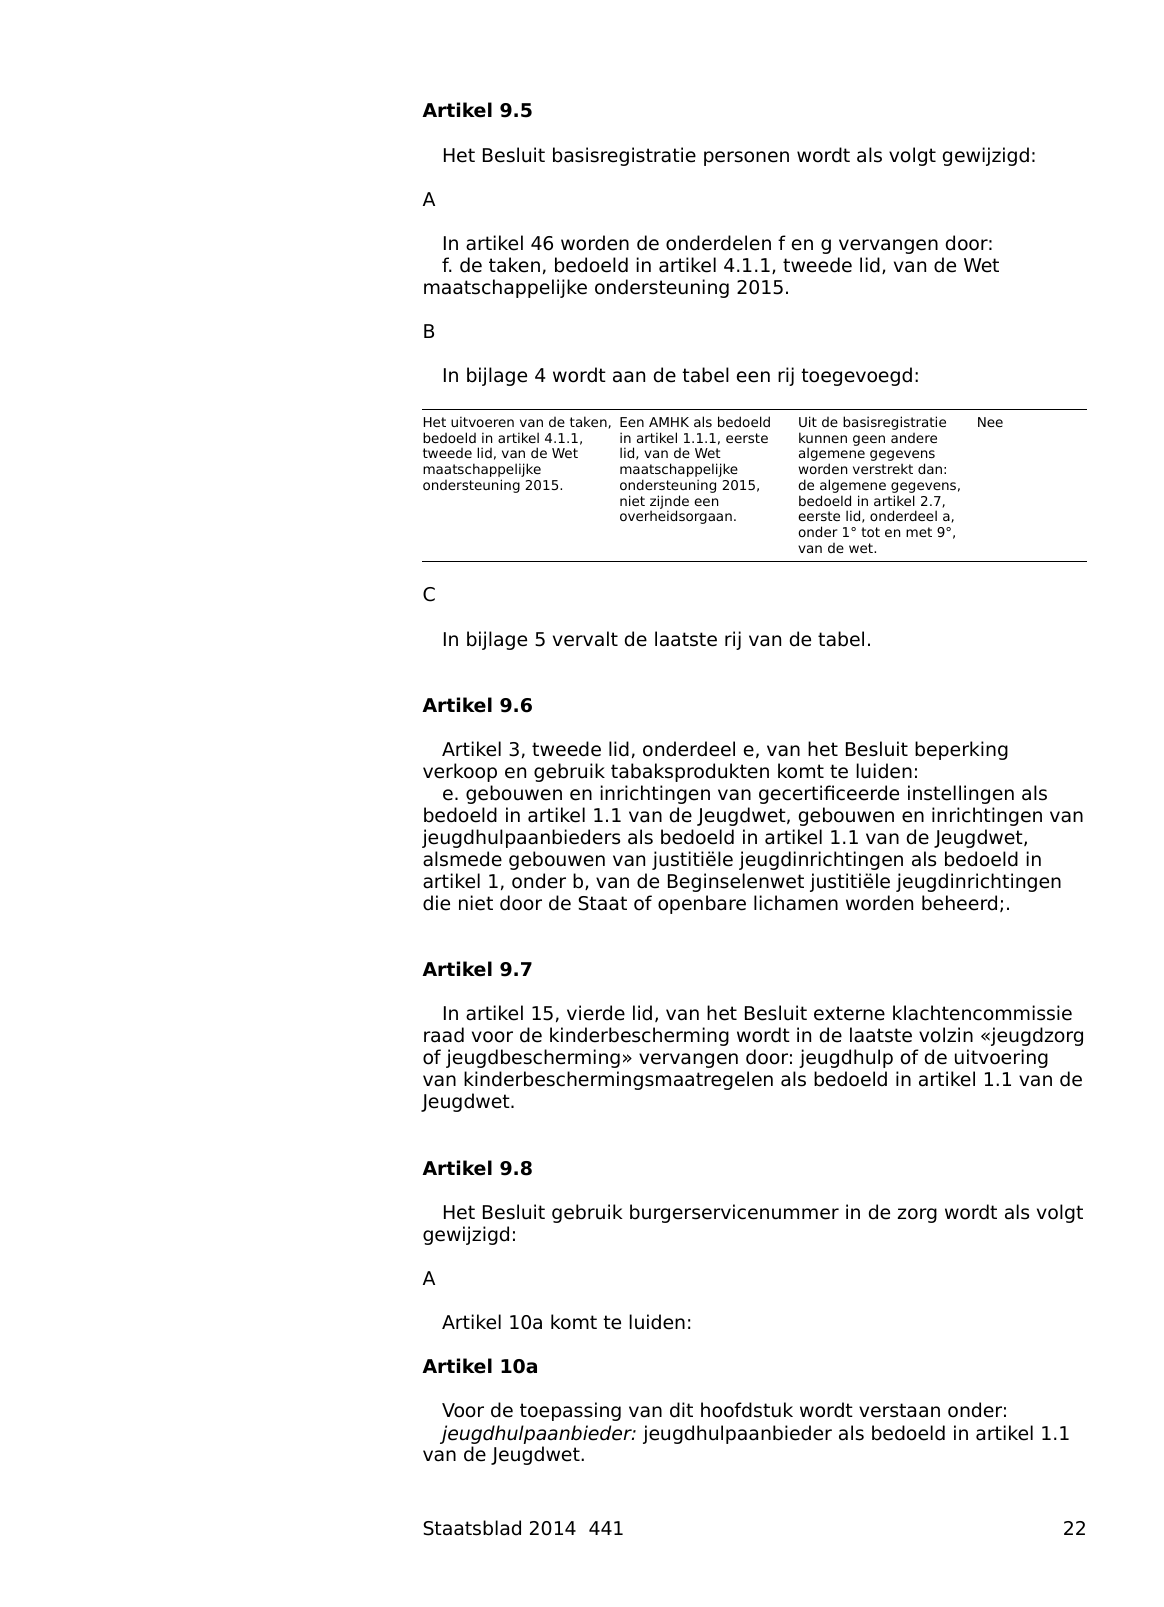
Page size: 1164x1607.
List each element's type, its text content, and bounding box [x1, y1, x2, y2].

text Artikel 10a komt te luiden: [422, 1312, 1087, 1334]
table_header Een AMHK als bedoeld in artikel 1.1.1, eerste lid, van de Wet maatschappelijke ondersteuning 2015, niet zijnde een overheidsorgaan. [613, 410, 792, 561]
text B [422, 321, 1087, 343]
table_header Uit de basisregistratie kunnen geen andere algemene gegevens worden verstrekt dan: de algemene gegevens, bedoeld in artikel 2.7, eerste lid, onderdeel a, onder 1° tot en met 9°, van de wet. [792, 410, 971, 561]
text jeugdhulpaanbieder: jeugdhulpaanbieder als bedoeld in artikel 1.1 van de Jeugdwet. [422, 1422, 1087, 1466]
subtitle Artikel 9.5 [422, 100, 1087, 122]
text In artikel 46 worden de onderdelen f en g vervangen door: [422, 233, 1087, 255]
text In artikel 15, vierde lid, van het Besluit externe klachtencommissie raad voor de kinderbescherming wordt in de laatste volzin «jeugdzorg of jeugdbescherming» vervangen door: jeugdhulp of de uitvoering van kinderbeschermingsmaatregelen als bedoeld in artikel 1.1 van de Jeugdwet. [422, 1003, 1087, 1113]
text In bijlage 5 vervalt de laatste rij van de tabel. [422, 628, 1087, 650]
text C [422, 584, 1087, 606]
table_header Het uitvoeren van de taken, bedoeld in artikel 4.1.1, tweede lid, van de Wet maatschappelijke ondersteuning 2015. [422, 410, 613, 561]
text f. de taken, bedoeld in artikel 4.1.1, tweede lid, van de Wet maatschappelijke ondersteuning 2015. [422, 255, 1087, 299]
text Het Besluit basisregistratie personen wordt als volgt gewijzigd: [422, 144, 1087, 167]
text In bijlage 4 wordt aan de tabel een rij toegevoegd: [422, 365, 1087, 387]
subtitle Artikel 9.7 [422, 959, 1087, 981]
table_header Nee [971, 410, 1087, 561]
subtitle Artikel 9.6 [422, 695, 1087, 717]
text Het Besluit gebruik burgerservicenummer in de zorg wordt als volgt gewijzigd: [422, 1202, 1087, 1246]
text Artikel 3, tweede lid, onderdeel e, van het Besluit beperking verkoop en gebruik tabaksprodukten komt te luiden: [422, 739, 1087, 783]
text A [422, 189, 1087, 211]
subtitle Artikel 9.8 [422, 1158, 1087, 1179]
text e. gebouwen en inrichtingen van gecertificeerde instellingen als bedoeld in artikel 1.1 van de Jeugdwet, gebouwen en inrichtingen van jeugdhulpaanbieders als bedoeld in artikel 1.1 van de Jeugdwet, alsmede gebouwen van justitiële jeugdinrichtingen als bedoeld in artikel 1, onder b, van de Beginselenwet justitiële jeugdinrichtingen die niet door de Staat of openbare lichamen worden beheerd;. [422, 783, 1087, 915]
text Voor de toepassing van dit hoofdstuk wordt verstaan onder: [422, 1400, 1087, 1422]
text A [422, 1268, 1087, 1290]
subtitle Artikel 10a [422, 1356, 1087, 1378]
